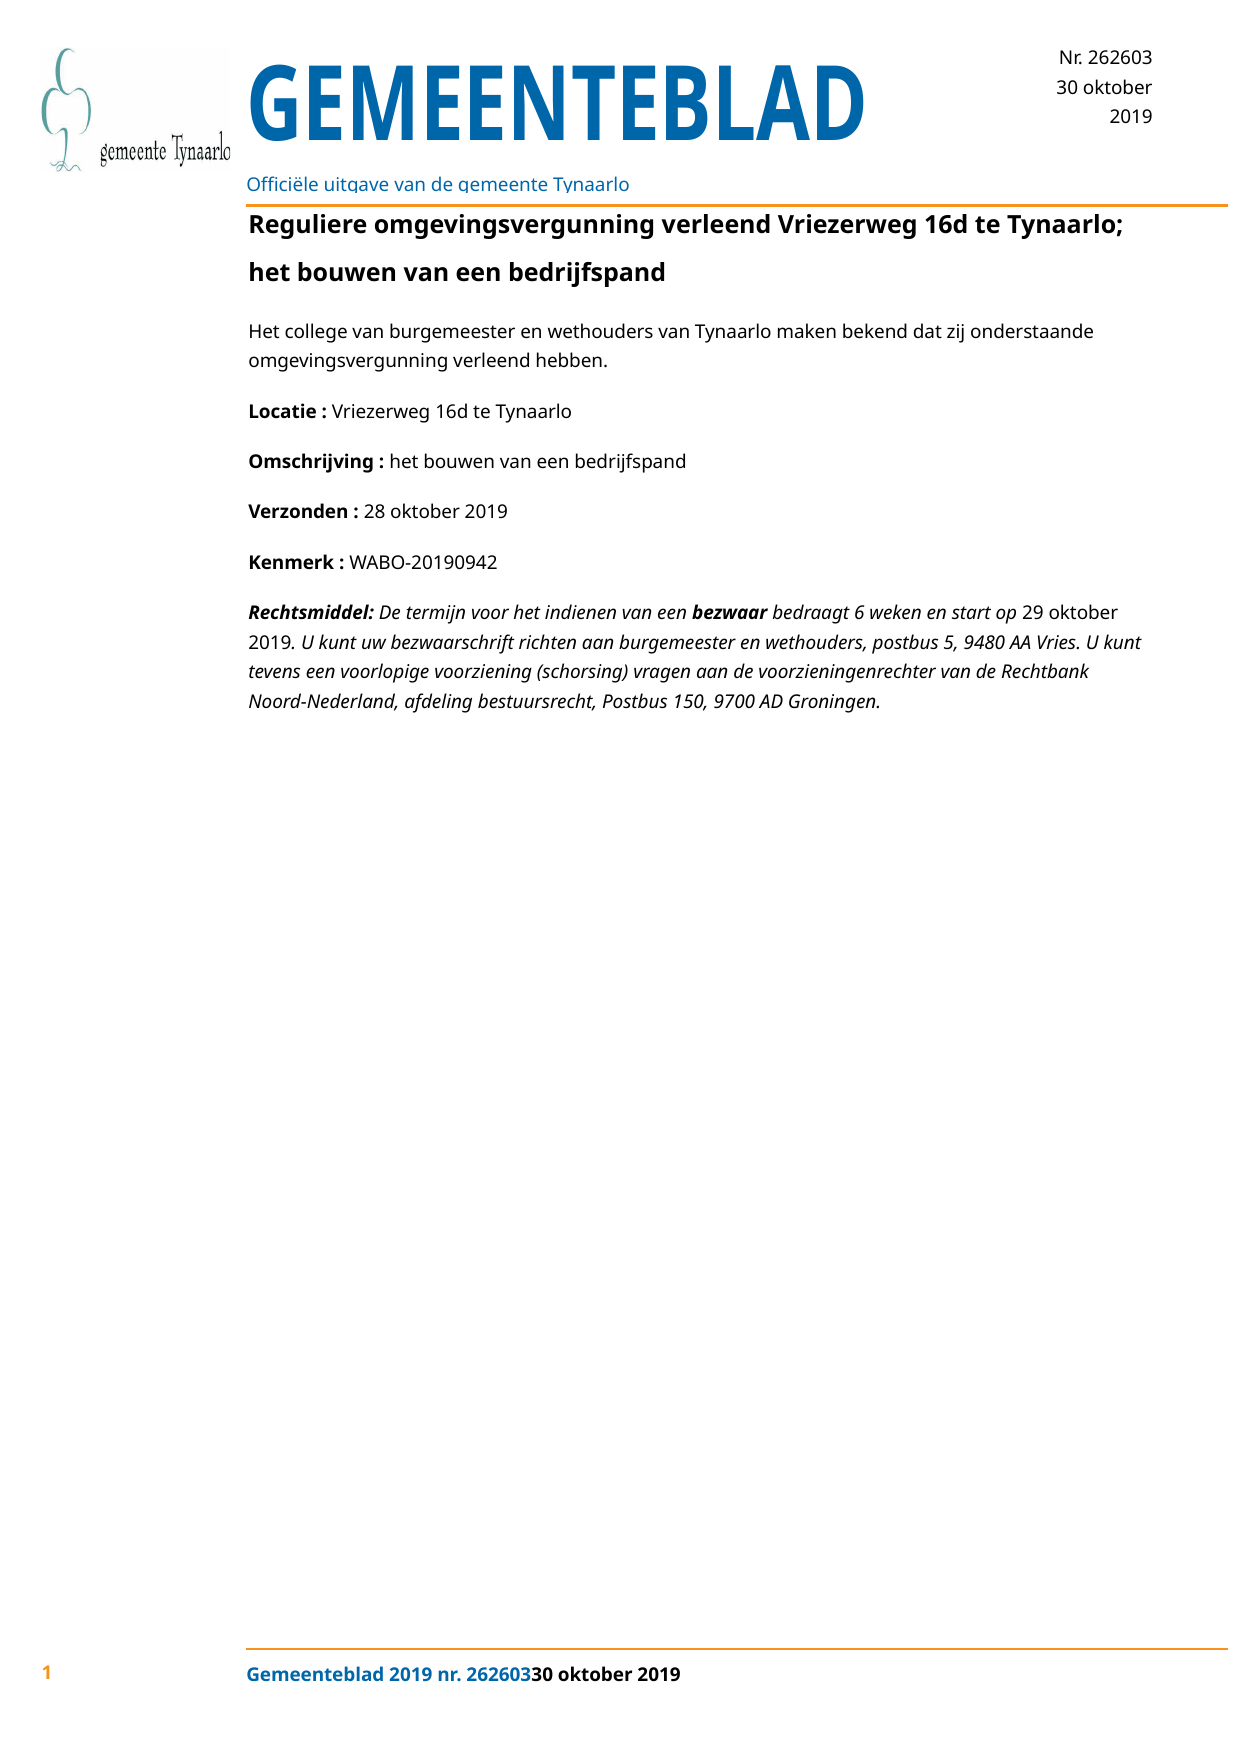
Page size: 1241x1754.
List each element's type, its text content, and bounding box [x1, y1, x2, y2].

text Verzonden : 28 oktober 2019 [248, 499, 1152, 524]
text Reguliere omgevingsvergunning verleend Vriezerweg 16d te Tynaarlo; het bouwen van een bedrijfspand [248, 207, 1152, 288]
text Omschrijving : het bouwen van een bedrijfspand [248, 448, 1152, 474]
picture [41, 47, 231, 172]
text Rechtsmiddel: De termijn voor het indienen van een bezwaar bedraagt 6 weken en start op 29 oktober 2019. U kunt uw bezwaarschrift richten aan burgemeester en wethouders, postbus 5, 9480 AA Vries. U kunt tevens een voorlopige voorziening (schorsing) vragen aan de voorzieningenrechter van de Rechtbank Noord-Nederland, afdeling bestuursrecht, Postbus 150, 9700 AD Groningen. [248, 599, 1152, 714]
text Locatie : Vriezerweg 16d te Tynaarlo [248, 398, 1152, 424]
text Het college van burgemeester en wethouders van Tynaarlo maken bekend dat zij onderstaande omgevingsvergunning verleend hebben. [248, 318, 1152, 373]
text Kenmerk : WABO-20190942 [248, 549, 1152, 575]
